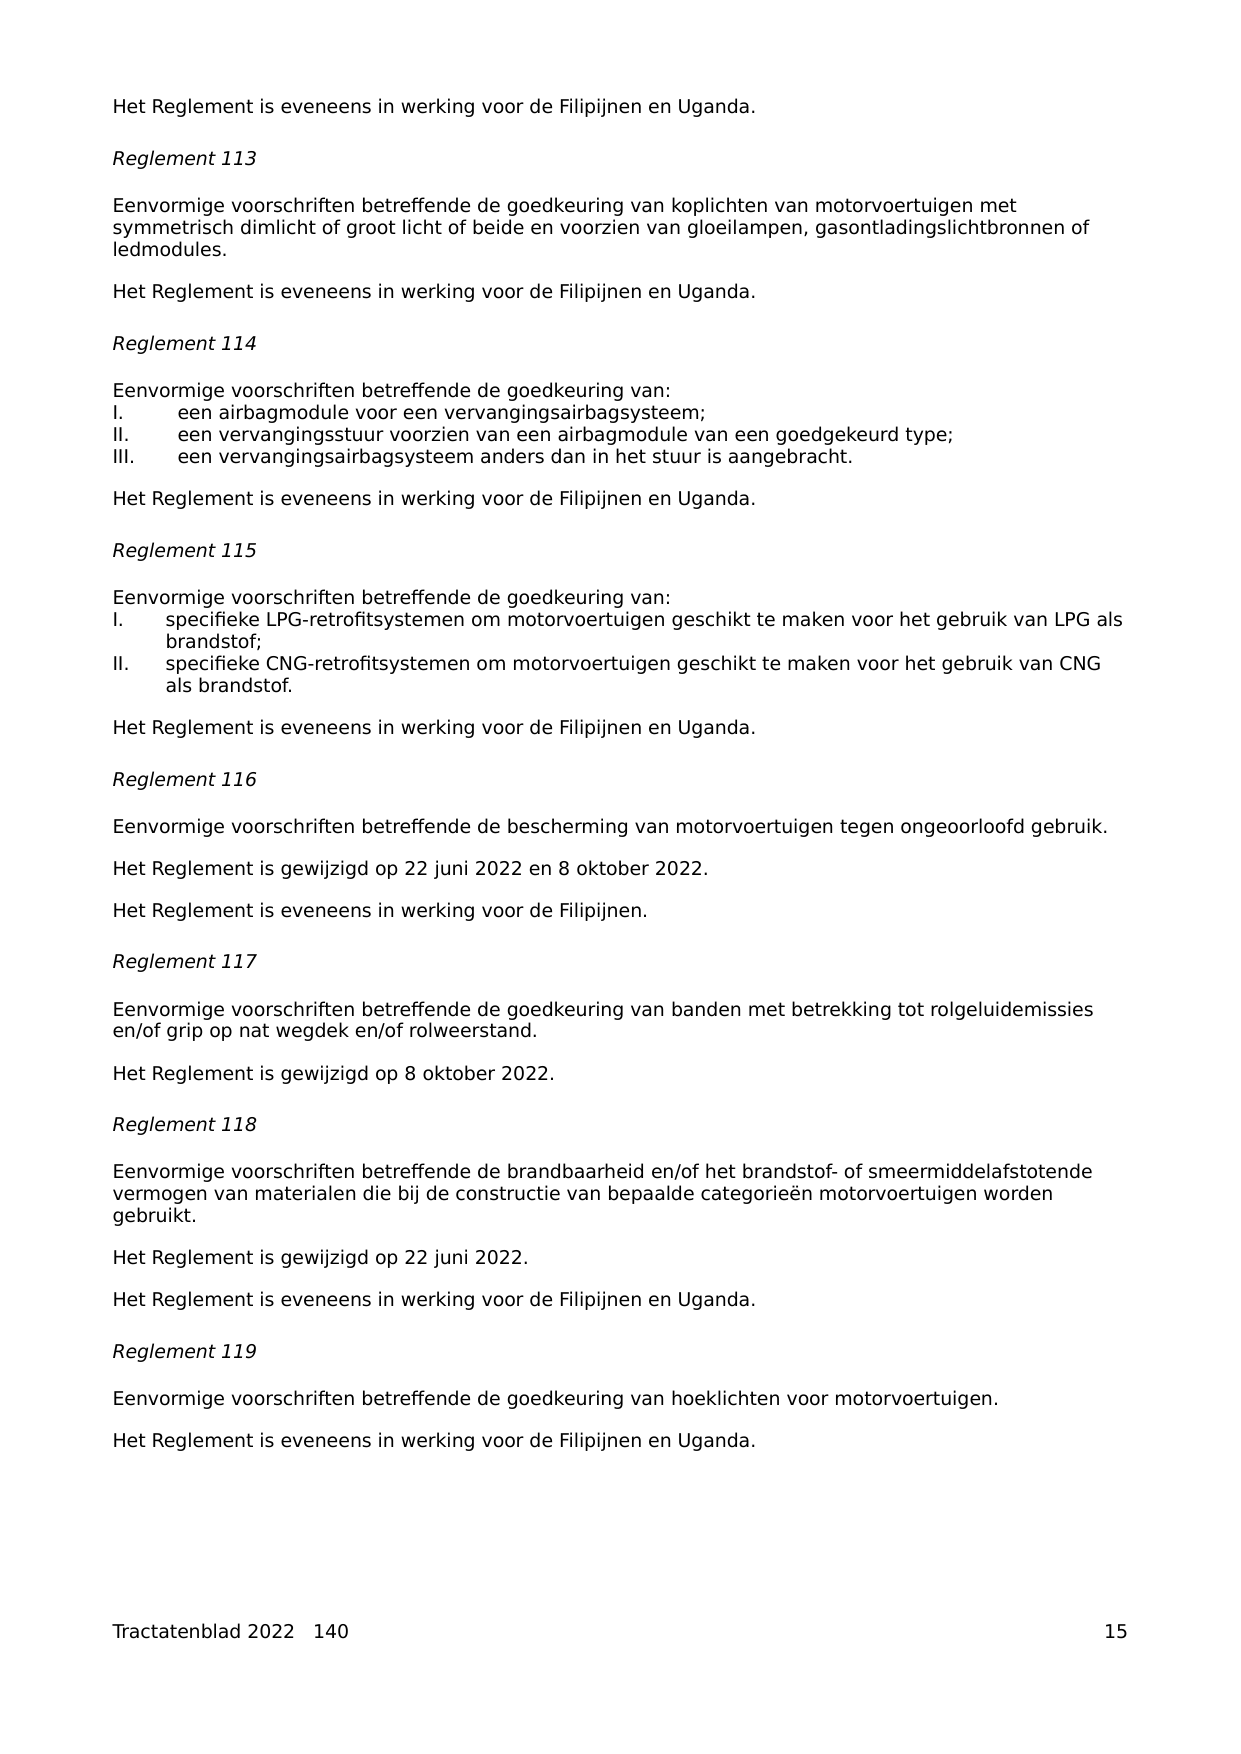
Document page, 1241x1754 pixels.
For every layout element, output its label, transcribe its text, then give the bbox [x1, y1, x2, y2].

text Eenvormige voorschriften betreffende de brandbaarheid en/of het brandstof- of smeermiddelafstotende vermogen van materialen die bij de constructie van bepaalde categorieën motorvoertuigen worden gebruikt. [112, 1161, 1128, 1227]
text Het Reglement is eveneens in werking voor de Filipijnen. [112, 899, 1128, 921]
subtitle Reglement 115 [112, 540, 1128, 562]
subtitle Reglement 119 [112, 1341, 1128, 1363]
text Eenvormige voorschriften betreffende de bescherming van motorvoertuigen tegen ongeoorloofd gebruik. [112, 816, 1128, 837]
text Eenvormige voorschriften betreffende de goedkeuring van: [112, 587, 1128, 609]
text II. een vervangingsstuur voorzien van een airbagmodule van een goedgekeurd type; [112, 424, 1128, 446]
text Het Reglement is eveneens in werking voor de Filipijnen en Uganda. [112, 488, 1128, 510]
text III. een vervangingsairbagsysteem anders dan in het stuur is aangebracht. [112, 446, 1128, 468]
text Eenvormige voorschriften betreffende de goedkeuring van hoeklichten voor motorvoertuigen. [112, 1388, 1128, 1410]
text Het Reglement is eveneens in werking voor de Filipijnen en Uganda. [112, 281, 1128, 303]
text I. een airbagmodule voor een vervangingsairbagsysteem; [112, 402, 1128, 424]
text Eenvormige voorschriften betreffende de goedkeuring van banden met betrekking tot rolgeluidemissies en/of grip op nat wegdek en/of rolweerstand. [112, 998, 1128, 1042]
text Het Reglement is gewijzigd op 22 juni 2022 en 8 oktober 2022. [112, 857, 1128, 879]
text Eenvormige voorschriften betreffende de goedkeuring van: [112, 380, 1128, 402]
text Eenvormige voorschriften betreffende de goedkeuring van koplichten van motorvoertuigen met symmetrisch dimlicht of groot licht of beide en voorzien van gloeilampen, gasontladingslichtbronnen of ledmodules. [112, 195, 1128, 261]
subtitle Reglement 114 [112, 333, 1128, 355]
text Het Reglement is eveneens in werking voor de Filipijnen en Uganda. [112, 717, 1128, 738]
text II. specifieke CNG-retrofitsystemen om motorvoertuigen geschikt te maken voor het gebruik van CNG als brandstof. [112, 653, 1128, 697]
subtitle Reglement 113 [112, 148, 1128, 170]
text Het Reglement is gewijzigd op 8 oktober 2022. [112, 1062, 1128, 1084]
subtitle Reglement 117 [112, 951, 1128, 973]
subtitle Reglement 118 [112, 1114, 1128, 1136]
text I. specifieke LPG-retrofitsystemen om motorvoertuigen geschikt te maken voor het gebruik van LPG als brandstof; [112, 609, 1128, 653]
subtitle Reglement 116 [112, 768, 1128, 791]
text Het Reglement is eveneens in werking voor de Filipijnen en Uganda. [112, 1430, 1128, 1452]
text Het Reglement is eveneens in werking voor de Filipijnen en Uganda. [112, 1289, 1128, 1311]
text Het Reglement is gewijzigd op 22 juni 2022. [112, 1247, 1128, 1269]
text Het Reglement is eveneens in werking voor de Filipijnen en Uganda. [112, 96, 1128, 118]
